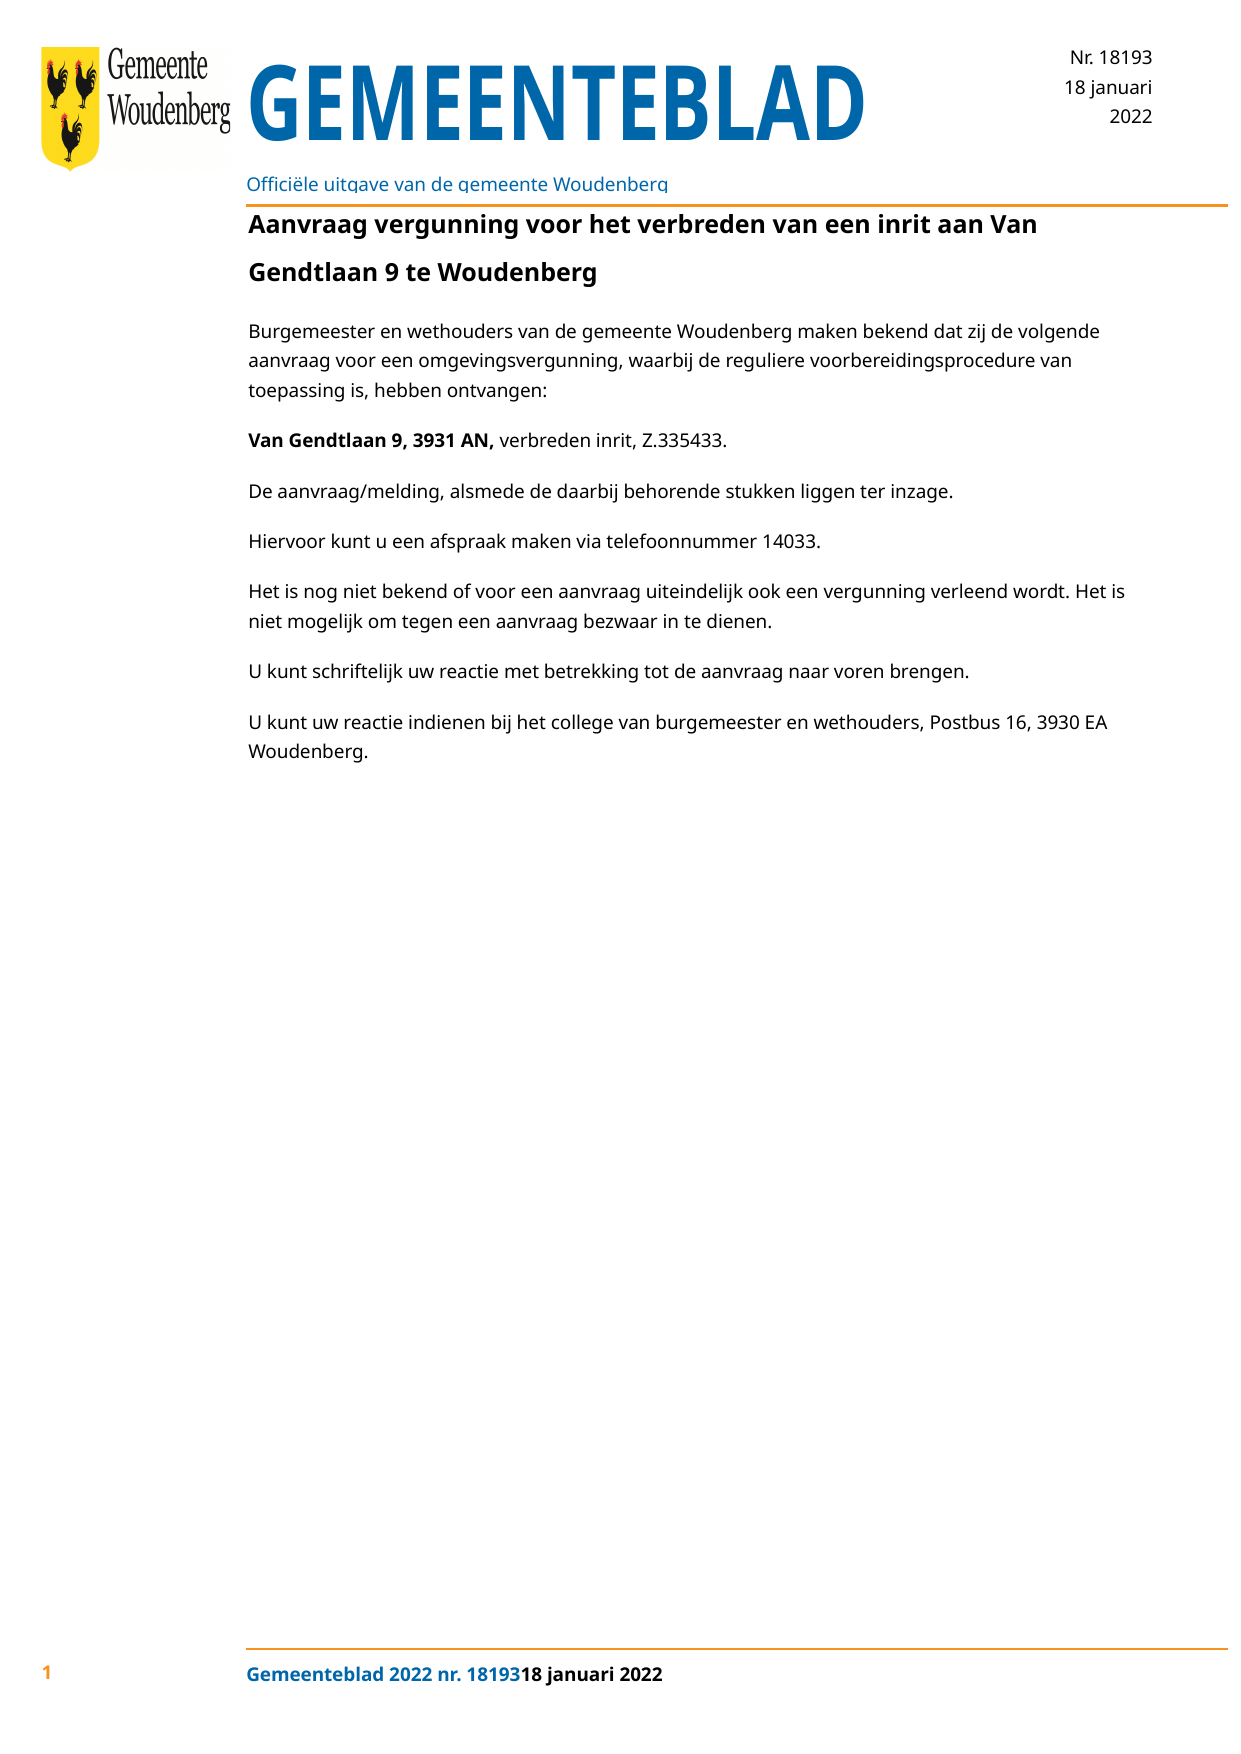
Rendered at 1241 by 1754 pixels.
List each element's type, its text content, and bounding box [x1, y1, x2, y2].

text Aanvraag vergunning voor het verbreden van een inrit aan Van Gendtlaan 9 te Woudenberg [248, 207, 1152, 288]
text Het is nog niet bekend of voor een aanvraag uiteindelijk ook een vergunning verleend wordt. Het is niet mogelijk om tegen een aanvraag bezwaar in te dienen. [248, 579, 1152, 634]
text U kunt uw reactie indienen bij het college van burgemeester en wethouders, Postbus 16, 3930 EA Woudenberg. [248, 709, 1152, 764]
text De aanvraag/melding, alsmede de daarbij behorende stukken liggen ter inzage. [248, 478, 1152, 504]
text Van Gendtlaan 9, 3931 AN, verbreden inrit, Z.335433. [248, 427, 1152, 453]
text Hiervoor kunt u een afspraak maken via telefoonnummer 14033. [248, 528, 1152, 554]
text U kunt schriftelijk uw reactie met betrekking tot de aanvraag naar voren brengen. [248, 659, 1152, 684]
text Burgemeester en wethouders van de gemeente Woudenberg maken bekend dat zij de volgende aanvraag voor een omgevingsvergunning, waarbij de reguliere voorbereidingsprocedure van toepassing is, hebben ontvangen: [248, 318, 1152, 403]
picture [41, 47, 231, 172]
